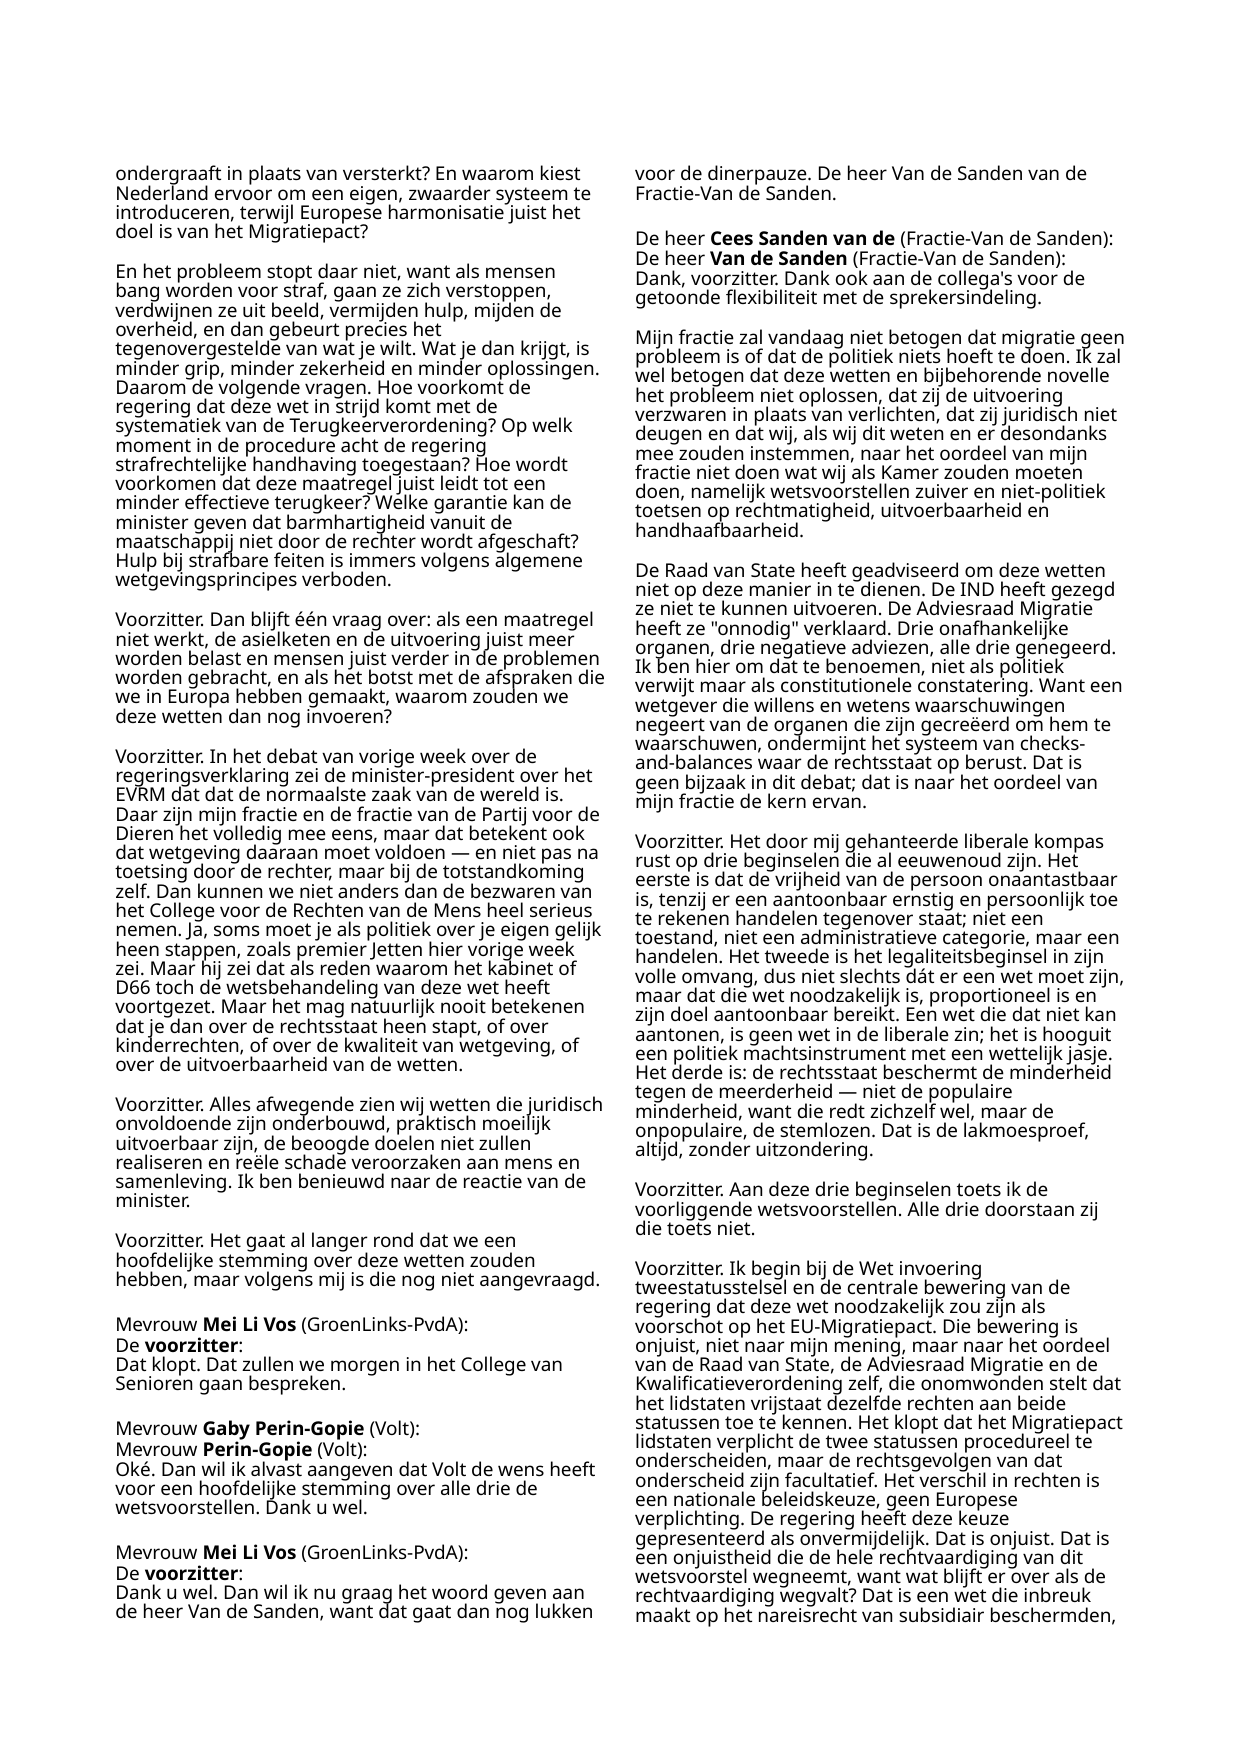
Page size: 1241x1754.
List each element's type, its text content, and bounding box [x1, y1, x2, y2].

text Voorzitter. Dan blijft één vraag over: als een maatregel niet werkt, de asielketen en de uitvoering juist meer worden belast en mensen juist verder in de problemen worden gebracht, en als het botst met de afspraken die we in Europa hebben gemaakt, waarom zouden we deze wetten dan nog invoeren? [115, 611, 605, 727]
text Mevrouw Mei Li Vos (GroenLinks-PvdA): [115, 1311, 605, 1337]
text De Raad van State heeft geadviseerd om deze wetten niet op deze manier in te dienen. De IND heeft gezegd ze niet te kunnen uitvoeren. De Adviesraad Migratie heeft ze "onnodig" verklaard. Drie onafhankelijke organen, drie negatieve adviezen, alle drie genegeerd. Ik ben hier om dat te benoemen, niet als politiek verwijt maar als constitutionele constatering. Want een wetgever die willens en wetens waarschuwingen negeert van de organen die zijn gecreëerd om hem te waarschuwen, ondermijnt het systeem van checks-and-balances waar de rechtsstaat op berust. Dat is geen bijzaak in dit debat; dat is naar het oordeel van mijn fractie de kern ervan. [635, 562, 1125, 812]
text Voorzitter. Alles afwegende zien wij wetten die juridisch onvoldoende zijn onderbouwd, praktisch moeilijk uitvoerbaar zijn, de beoogde doelen niet zullen realiseren en reële schade veroorzaken aan mens en samenleving. Ik ben benieuwd naar de reactie van de minister. [115, 1096, 605, 1212]
text Oké. Dan wil ik alvast aangeven dat Volt de wens heeft voor een hoofdelijke stemming over alle drie de wetsvoorstellen. Dank u wel. [115, 1461, 605, 1518]
text Voorzitter. Het gaat al langer rond dat we een hoofdelijke stemming over deze wetten zouden hebben, maar volgens mij is die nog niet aangevraagd. [115, 1232, 605, 1290]
text Dank u wel. Dan wil ik nu graag het woord geven aan de heer Van de Sanden, want dat gaat dan nog lukken [115, 1584, 605, 1623]
text De heer Van de Sanden (Fractie-Van de Sanden): [635, 250, 1125, 270]
text Dank, voorzitter. Dank ook aan de collega's voor de getoonde flexibiliteit met de sprekersindeling. [635, 270, 1125, 308]
text Dat klopt. Dat zullen we morgen in het College van Senioren gaan bespreken. [115, 1356, 605, 1395]
text Mevrouw Gaby Perin-Gopie (Volt): [115, 1416, 605, 1441]
text De voorzitter: [115, 1565, 605, 1584]
text Voorzitter. Ik begin bij de Wet invoering tweestatusstelsel en de centrale bewering van de regering dat deze wet noodzakelijk zou zijn als voorschot op het EU-Migratiepact. Die bewering is onjuist, niet naar mijn mening, maar naar het oordeel van de Raad van State, de Adviesraad Migratie en de Kwalificatieverordening zelf, die onomwonden stelt dat het lidstaten vrijstaat dezelfde rechten aan beide statussen toe te kennen. Het klopt dat het Migratiepact lidstaten verplicht de twee statussen procedureel te onderscheiden, maar de rechtsgevolgen van dat onderscheid zijn facultatief. Het verschil in rechten is een nationale beleidskeuze, geen Europese verplichting. De regering heeft deze keuze gepresenteerd als onvermijdelijk. Dat is onjuist. Dat is een onjuistheid die de hele rechtvaardiging van dit wetsvoorstel wegneemt, want wat blijft er over als de rechtvaardiging wegvalt? Dat is een wet die inbreuk maakt op het nareisrecht van subsidiair beschermden, [635, 1260, 1125, 1626]
text Voorzitter. In het debat van vorige week over de regeringsverklaring zei de minister-president over het EVRM dat dat de normaalste zaak van de wereld is. Daar zijn mijn fractie en de fractie van de Partij voor de Dieren het volledig mee eens, maar dat betekent ook dat wetgeving daaraan moet voldoen — en niet pas na toetsing door de rechter, maar bij de totstandkoming zelf. Dan kunnen we niet anders dan de bezwaren van het College voor de Rechten van de Mens heel serieus nemen. Ja, soms moet je als politiek over je eigen gelijk heen stappen, zoals premier Jetten hier vorige week zei. Maar hij zei dat als reden waarom het kabinet of D66 toch de wetsbehandeling van deze wet heeft voortgezet. Maar het mag natuurlijk nooit betekenen dat je dan over de rechtsstaat heen stapt, of over kinderrechten, of over de kwaliteit van wetgeving, of over de uitvoerbaarheid van de wetten. [115, 748, 605, 1075]
text Mevrouw Perin-Gopie (Volt): [115, 1441, 605, 1461]
text Mevrouw Mei Li Vos (GroenLinks-PvdA): [115, 1539, 605, 1565]
text voor de dinerpauze. De heer Van de Sanden van de Fractie-Van de Sanden. [635, 165, 1125, 204]
text Voorzitter. Het door mij gehanteerde liberale kompas rust op drie beginselen die al eeuwenoud zijn. Het eerste is dat de vrijheid van de persoon onaantastbaar is, tenzij er een aantoonbaar ernstig en persoonlijk toe te rekenen handelen tegenover staat; niet een toestand, niet een administratieve categorie, maar een handelen. Het tweede is het legaliteitsbeginsel in zijn volle omvang, dus niet slechts dát er een wet moet zijn, maar dat die wet noodzakelijk is, proportioneel is en zijn doel aantoonbaar bereikt. Een wet die dat niet kan aantonen, is geen wet in de liberale zin; het is hooguit een politiek machtsinstrument met een wettelijk jasje. Het derde is: de rechtsstaat beschermt de minderheid tegen de meerderheid — niet de populaire minderheid, want die redt zichzelf wel, maar de onpopulaire, de stemlozen. Dat is de lakmoesproef, altijd, zonder uitzondering. [635, 833, 1125, 1161]
text De voorzitter: [115, 1337, 605, 1356]
text En het probleem stopt daar niet, want als mensen bang worden voor straf, gaan ze zich verstoppen, verdwijnen ze uit beeld, vermijden hulp, mijden de overheid, en dan gebeurt precies het tegenovergestelde van wat je wilt. Wat je dan krijgt, is minder grip, minder zekerheid en minder oplossingen. Daarom de volgende vragen. Hoe voorkomt de regering dat deze wet in strijd komt met de systematiek van de Terugkeerverordening? Op welk moment in de procedure acht de regering strafrechtelijke handhaving toegestaan? Hoe wordt voorkomen dat deze maatregel juist leidt tot een minder effectieve terugkeer? Welke garantie kan de minister geven dat barmhartigheid vanuit de maatschappij niet door de rechter wordt afgeschaft? Hulp bij strafbare feiten is immers volgens algemene wetgevingsprincipes verboden. [115, 263, 605, 591]
text De heer Cees Sanden van de (Fractie-Van de Sanden): [635, 225, 1125, 250]
text ondergraaft in plaats van versterkt? En waarom kiest Nederland ervoor om een eigen, zwaarder systeem te introduceren, terwijl Europese harmonisatie juist het doel is van het Migratiepact? [115, 165, 605, 242]
text Voorzitter. Aan deze drie beginselen toets ik de voorliggende wetsvoorstellen. Alle drie doorstaan zij die toets niet. [635, 1181, 1125, 1239]
text Mijn fractie zal vandaag niet betogen dat migratie geen probleem is of dat de politiek niets hoeft te doen. Ik zal wel betogen dat deze wetten en bijbehorende novelle het probleem niet oplossen, dat zij de uitvoering verzwaren in plaats van verlichten, dat zij juridisch niet deugen en dat wij, als wij dit weten en er desondanks mee zouden instemmen, naar het oordeel van mijn fractie niet doen wat wij als Kamer zouden moeten doen, namelijk wetsvoorstellen zuiver en niet-politiek toetsen op rechtmatigheid, uitvoerbaarheid en handhaafbaarheid. [635, 329, 1125, 541]
